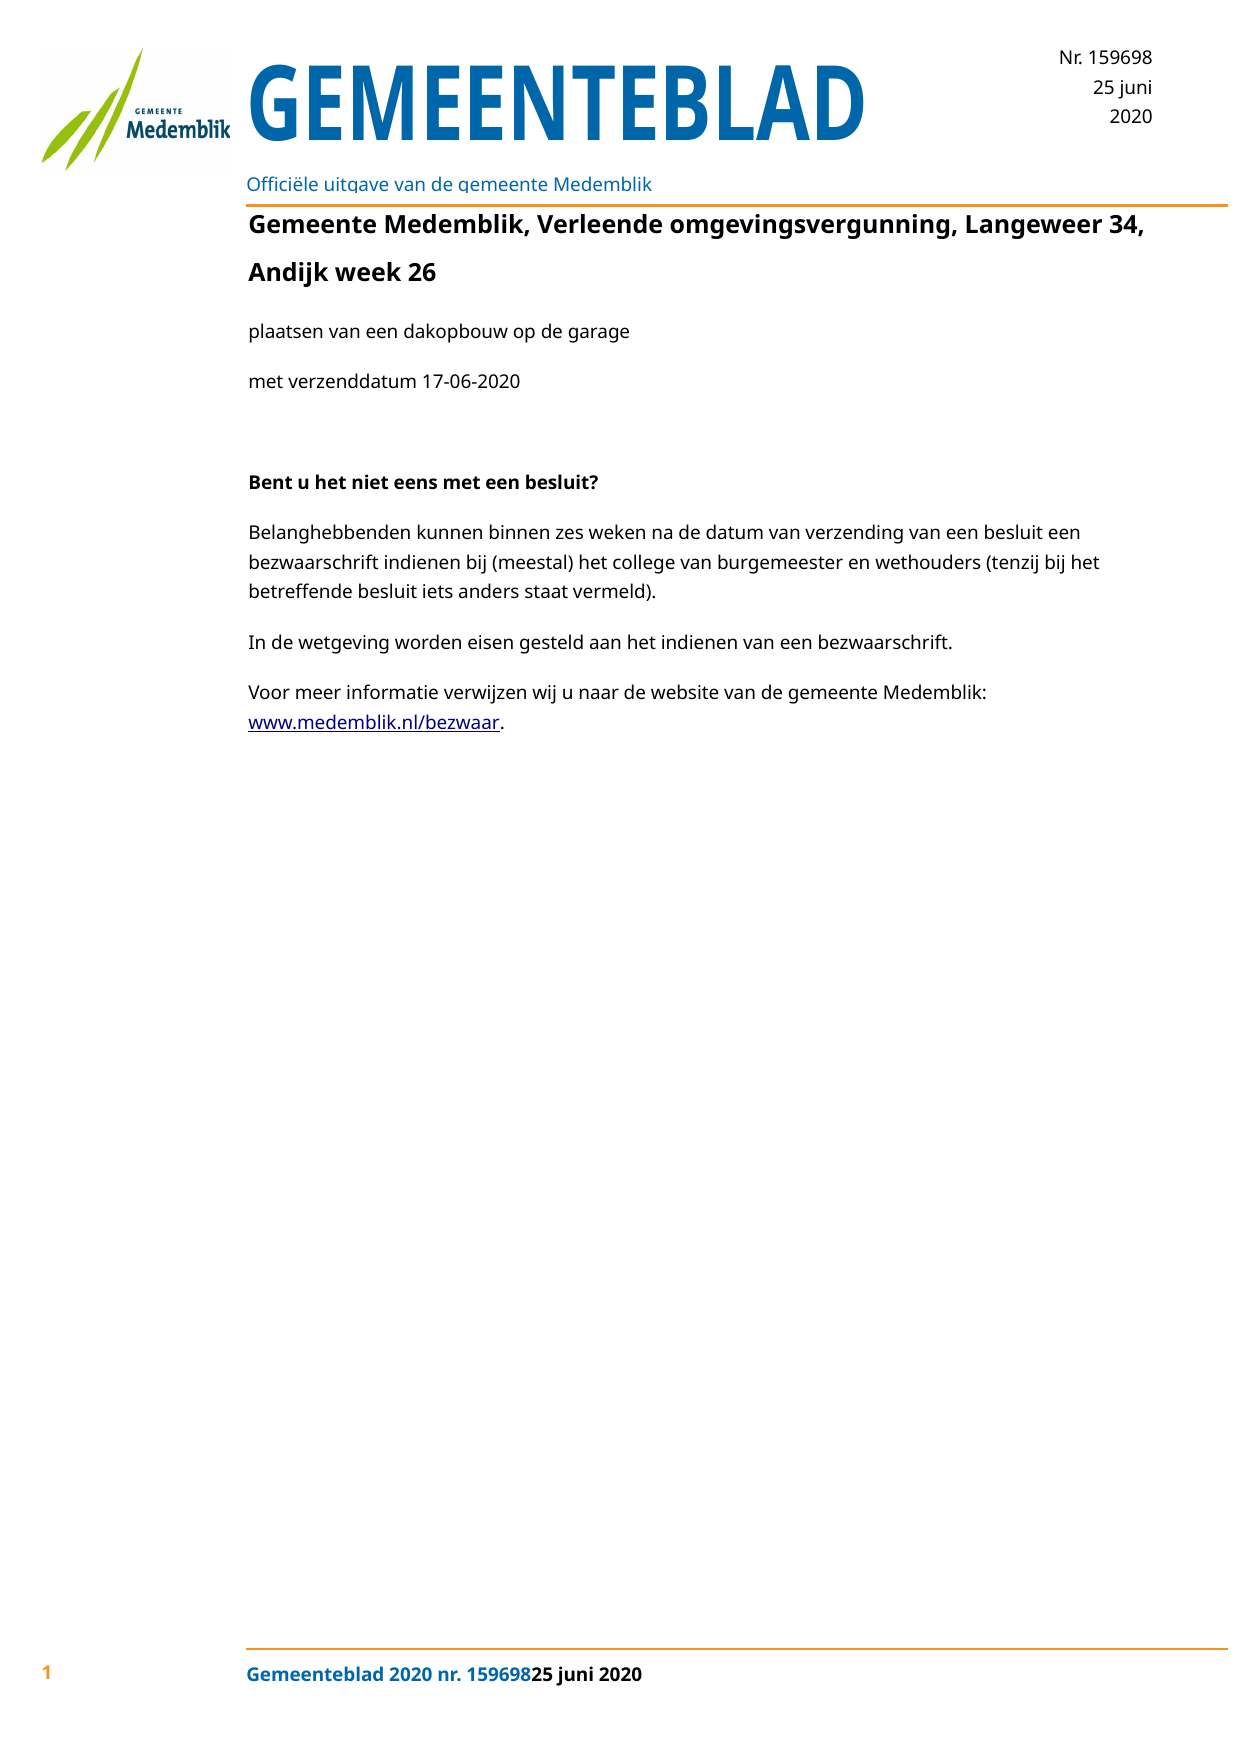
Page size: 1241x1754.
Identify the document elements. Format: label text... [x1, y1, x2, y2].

text Gemeente Medemblik, Verleende omgevingsvergunning, Langeweer 34, Andijk week 26 [248, 207, 1152, 288]
text Voor meer informatie verwijzen wij u naar de website van de gemeente Medemblik: www.medemblik.nl/bezwaar. [248, 679, 1152, 735]
text plaatsen van een dakopbouw op de garage [248, 318, 1152, 344]
text In de wetgeving worden eisen gesteld aan het indienen van een bezwaarschrift. [248, 629, 1152, 655]
picture [41, 47, 231, 172]
text Bent u het niet eens met een besluit? [248, 469, 1152, 495]
text Belanghebbenden kunnen binnen zes weken na de datum van verzending van een besluit een bezwaarschrift indienen bij (meestal) het college van burgemeester en wethouders (tenzij bij het betreffende besluit iets anders staat vermeld). [248, 519, 1152, 604]
text met verzenddatum 17-06-2020 [248, 368, 1152, 394]
